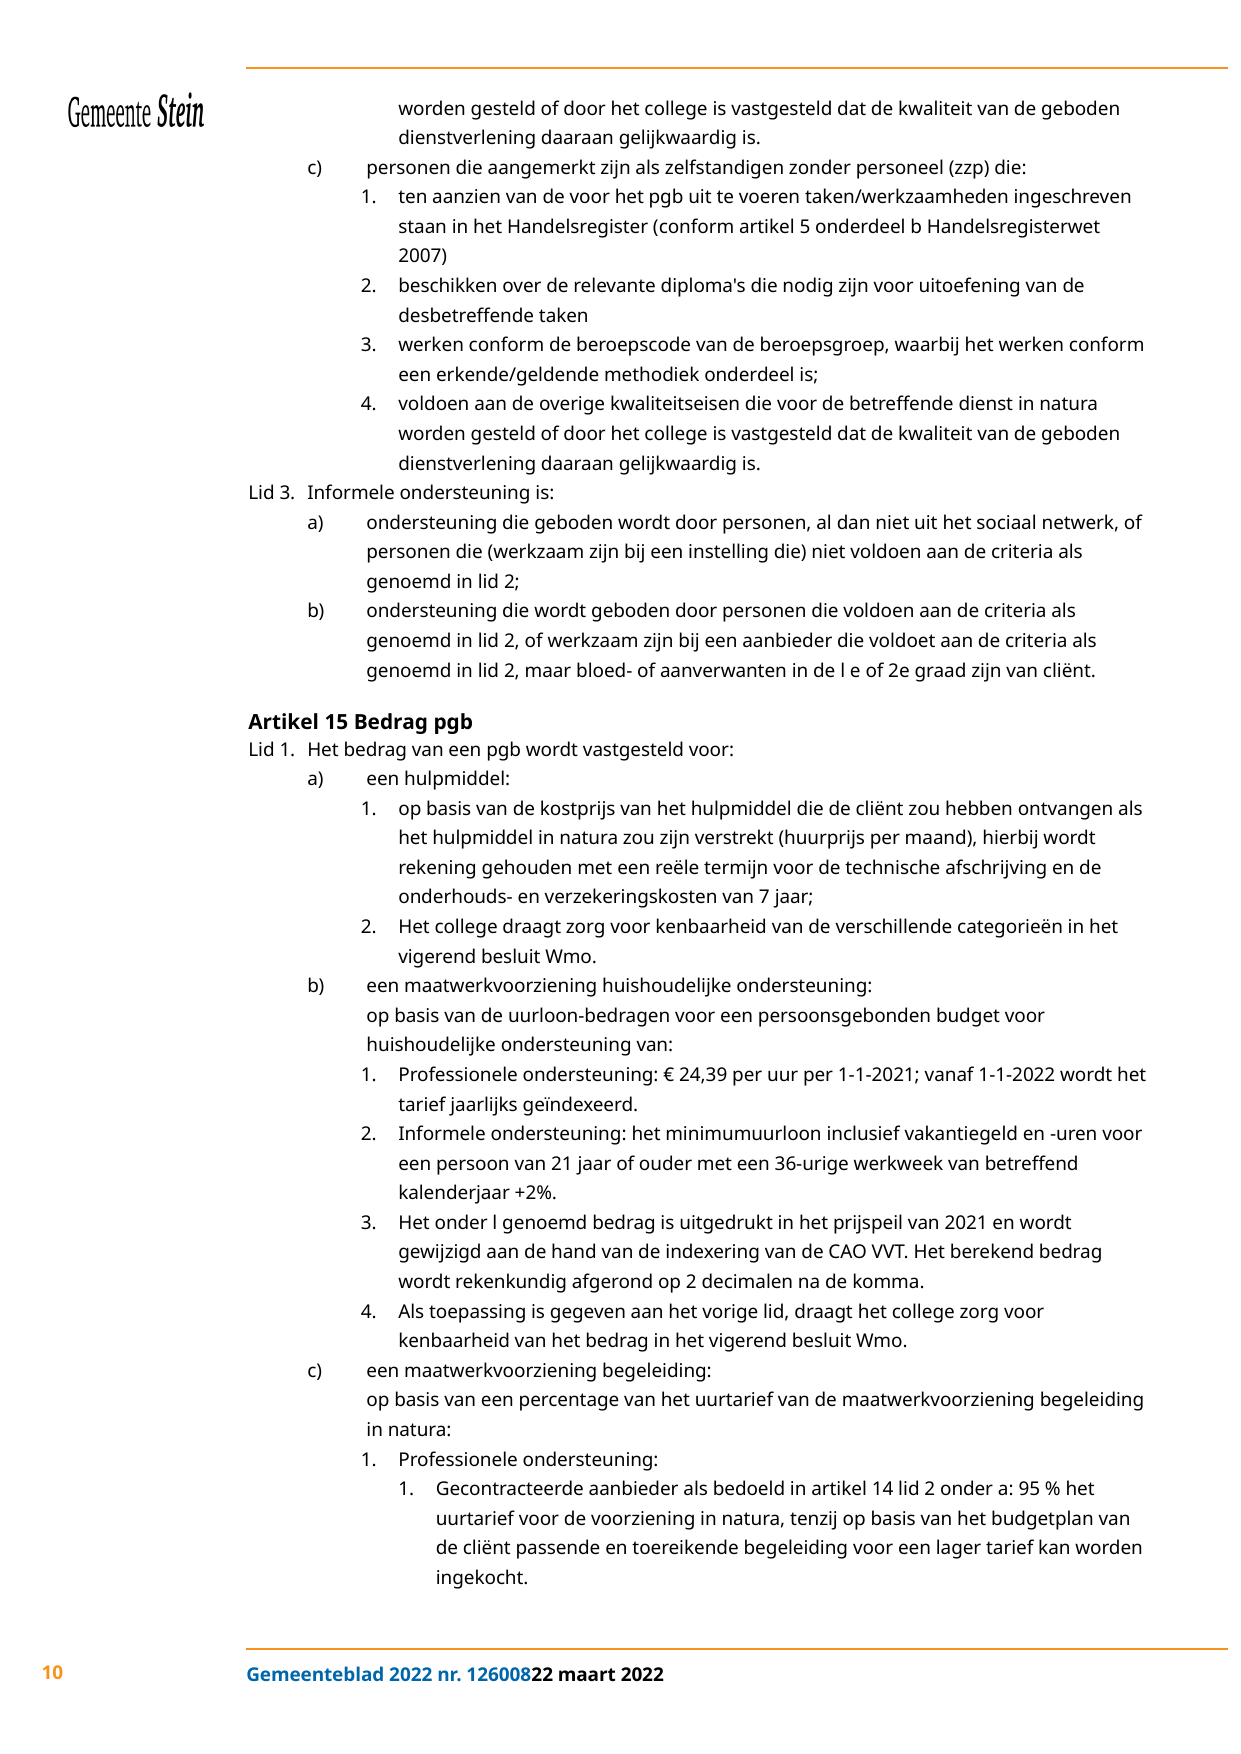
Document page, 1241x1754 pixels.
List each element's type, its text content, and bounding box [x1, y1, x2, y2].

list op basis van de uurloon-bedragen voor een persoonsgebonden budget voor huishoudelijke ondersteuning van: [307, 1002, 1152, 1057]
list Het bedrag van een pgb wordt vastgesteld voor: [248, 736, 1152, 761]
list Informele ondersteuning: het minimumuurloon inclusief vakantiegeld en -uren voor een persoon van 21 jaar of ouder met een 36-urige werkweek van betreffend kalenderjaar +2%. [361, 1120, 1152, 1205]
list een hulpmiddel: [307, 765, 1152, 791]
list ondersteuning die wordt geboden door personen die voldoen aan de criteria als genoemd in lid 2, of werkzaam zijn bij een aanbieder die voldoet aan de criteria als genoemd in lid 2, maar bloed- of aanverwanten in de l e of 2e graad zijn van cliënt. [307, 598, 1152, 683]
list Het onder l genoemd bedrag is uitgedrukt in het prijspeil van 2021 en wordt gewijzigd aan de hand van de indexering van de CAO VVT. Het berekend bedrag wordt rekenkundig afgerond op 2 decimalen na de komma. [361, 1209, 1152, 1294]
list beschikken over de relevante diploma's die nodig zijn voor uitoefening van de desbetreffende taken [361, 272, 1152, 328]
list op basis van de kostprijs van het hulpmiddel die de cliënt zou hebben ontvangen als het hulpmiddel in natura zou zijn verstrekt (huurprijs per maand), hierbij wordt rekening gehouden met een reële termijn voor de technische afschrijving en de onderhouds- en verzekeringskosten van 7 jaar; [361, 795, 1152, 909]
list Gecontracteerde aanbieder als bedoeld in artikel 14 lid 2 onder a: 95 % het uurtarief voor de voorziening in natura, tenzij op basis van het budgetplan van de cliënt passende en toereikende begeleiding voor een lager tarief kan worden ingekocht. [398, 1475, 1152, 1590]
list op basis van een percentage van het uurtarief van de maatwerkvoorziening begeleiding in natura: [307, 1387, 1152, 1442]
text Artikel 15 Bedrag pgb [248, 707, 1152, 736]
list worden gesteld of door het college is vastgesteld dat de kwaliteit van de geboden dienstverlening daaraan gelijkwaardig is. [361, 95, 1152, 150]
list ondersteuning die geboden wordt door personen, al dan niet uit het sociaal netwerk, of personen die (werkzaam zijn bij een instelling die) niet voldoen aan de criteria als genoemd in lid 2; [307, 509, 1152, 594]
list werken conform de beroepscode van de beroepsgroep, waarbij het werken conform een erkende/geldende methodiek onderdeel is; [361, 331, 1152, 387]
list personen die aangemerkt zijn als zelfstandigen zonder personeel (zzp) die: [307, 154, 1152, 180]
list ten aanzien van de voor het pgb uit te voeren taken/werkzaamheden ingeschreven staan in het Handelsregister (conform artikel 5 onderdeel b Handelsregisterwet 2007) [361, 183, 1152, 268]
list een maatwerkvoorziening huishoudelijke ondersteuning: [307, 972, 1152, 998]
list een maatwerkvoorziening begeleiding: [307, 1357, 1152, 1383]
list Informele ondersteuning is: [248, 479, 1152, 505]
list Professionele ondersteuning: [361, 1446, 1152, 1471]
picture [41, 47, 231, 172]
list Het college draagt zorg voor kenbaarheid van de verschillende categorieën in het vigerend besluit Wmo. [361, 913, 1152, 968]
list Professionele ondersteuning: € 24,39 per uur per 1-1-2021; vanaf 1-1-2022 wordt het tarief jaarlijks geïndexeerd. [361, 1061, 1152, 1116]
list Als toepassing is gegeven aan het vorige lid, draagt het college zorg voor kenbaarheid van het bedrag in het vigerend besluit Wmo. [361, 1298, 1152, 1353]
list voldoen aan de overige kwaliteitseisen die voor de betreffende dienst in natura worden gesteld of door het college is vastgesteld dat de kwaliteit van de geboden dienstverlening daaraan gelijkwaardig is. [361, 391, 1152, 476]
